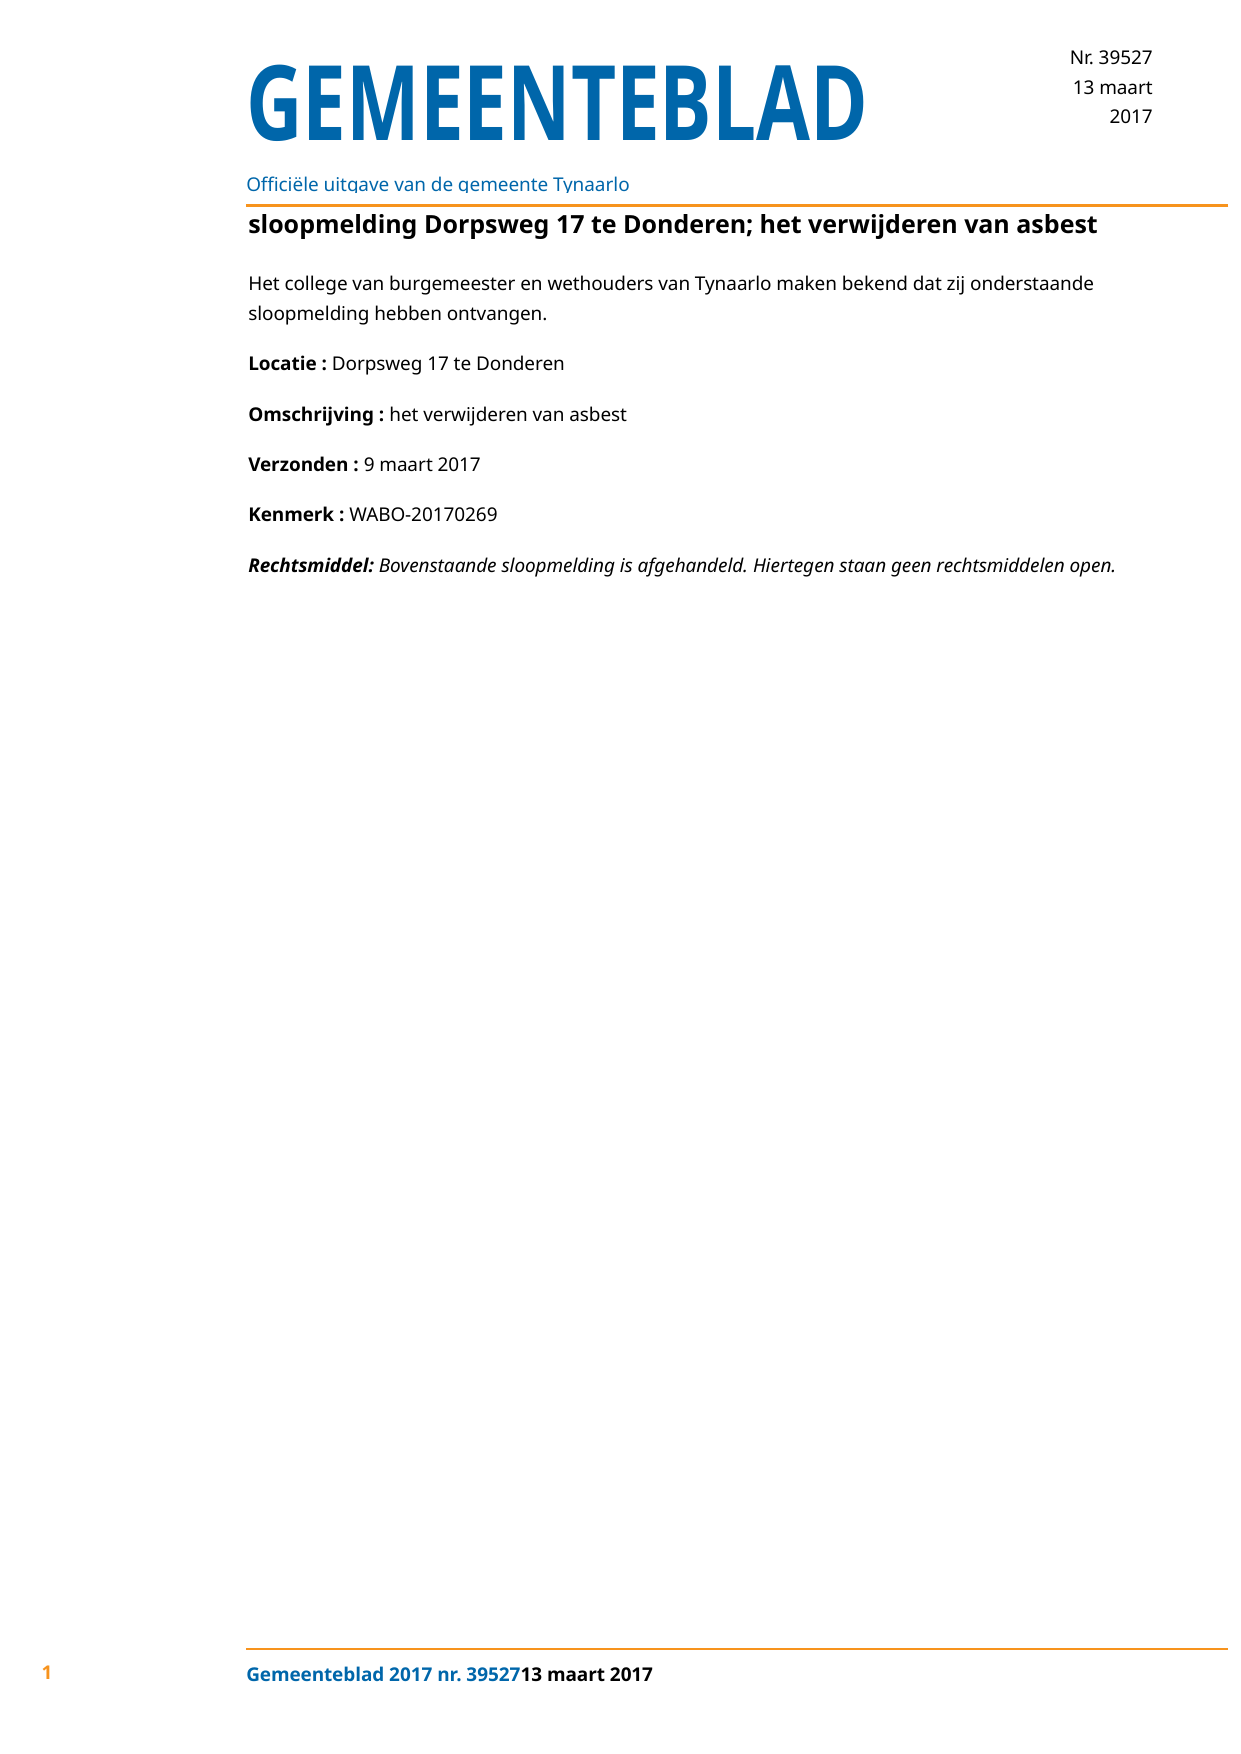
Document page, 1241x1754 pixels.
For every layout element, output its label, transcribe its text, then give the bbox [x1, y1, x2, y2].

picture [41, 47, 231, 172]
text Kenmerk : WABO-20170269 [248, 502, 1152, 527]
text Verzonden : 9 maart 2017 [248, 451, 1152, 477]
text Het college van burgemeester en wethouders van Tynaarlo maken bekend dat zij onderstaande sloopmelding hebben ontvangen. [248, 270, 1152, 326]
text Rechtsmiddel: Bovenstaande sloopmelding is afgehandeld. Hiertegen staan geen rechtsmiddelen open. [248, 552, 1152, 578]
text sloopmelding Dorpsweg 17 te Donderen; het verwijderen van asbest [248, 207, 1152, 241]
text Locatie : Dorpsweg 17 te Donderen [248, 350, 1152, 376]
text Omschrijving : het verwijderen van asbest [248, 401, 1152, 426]
